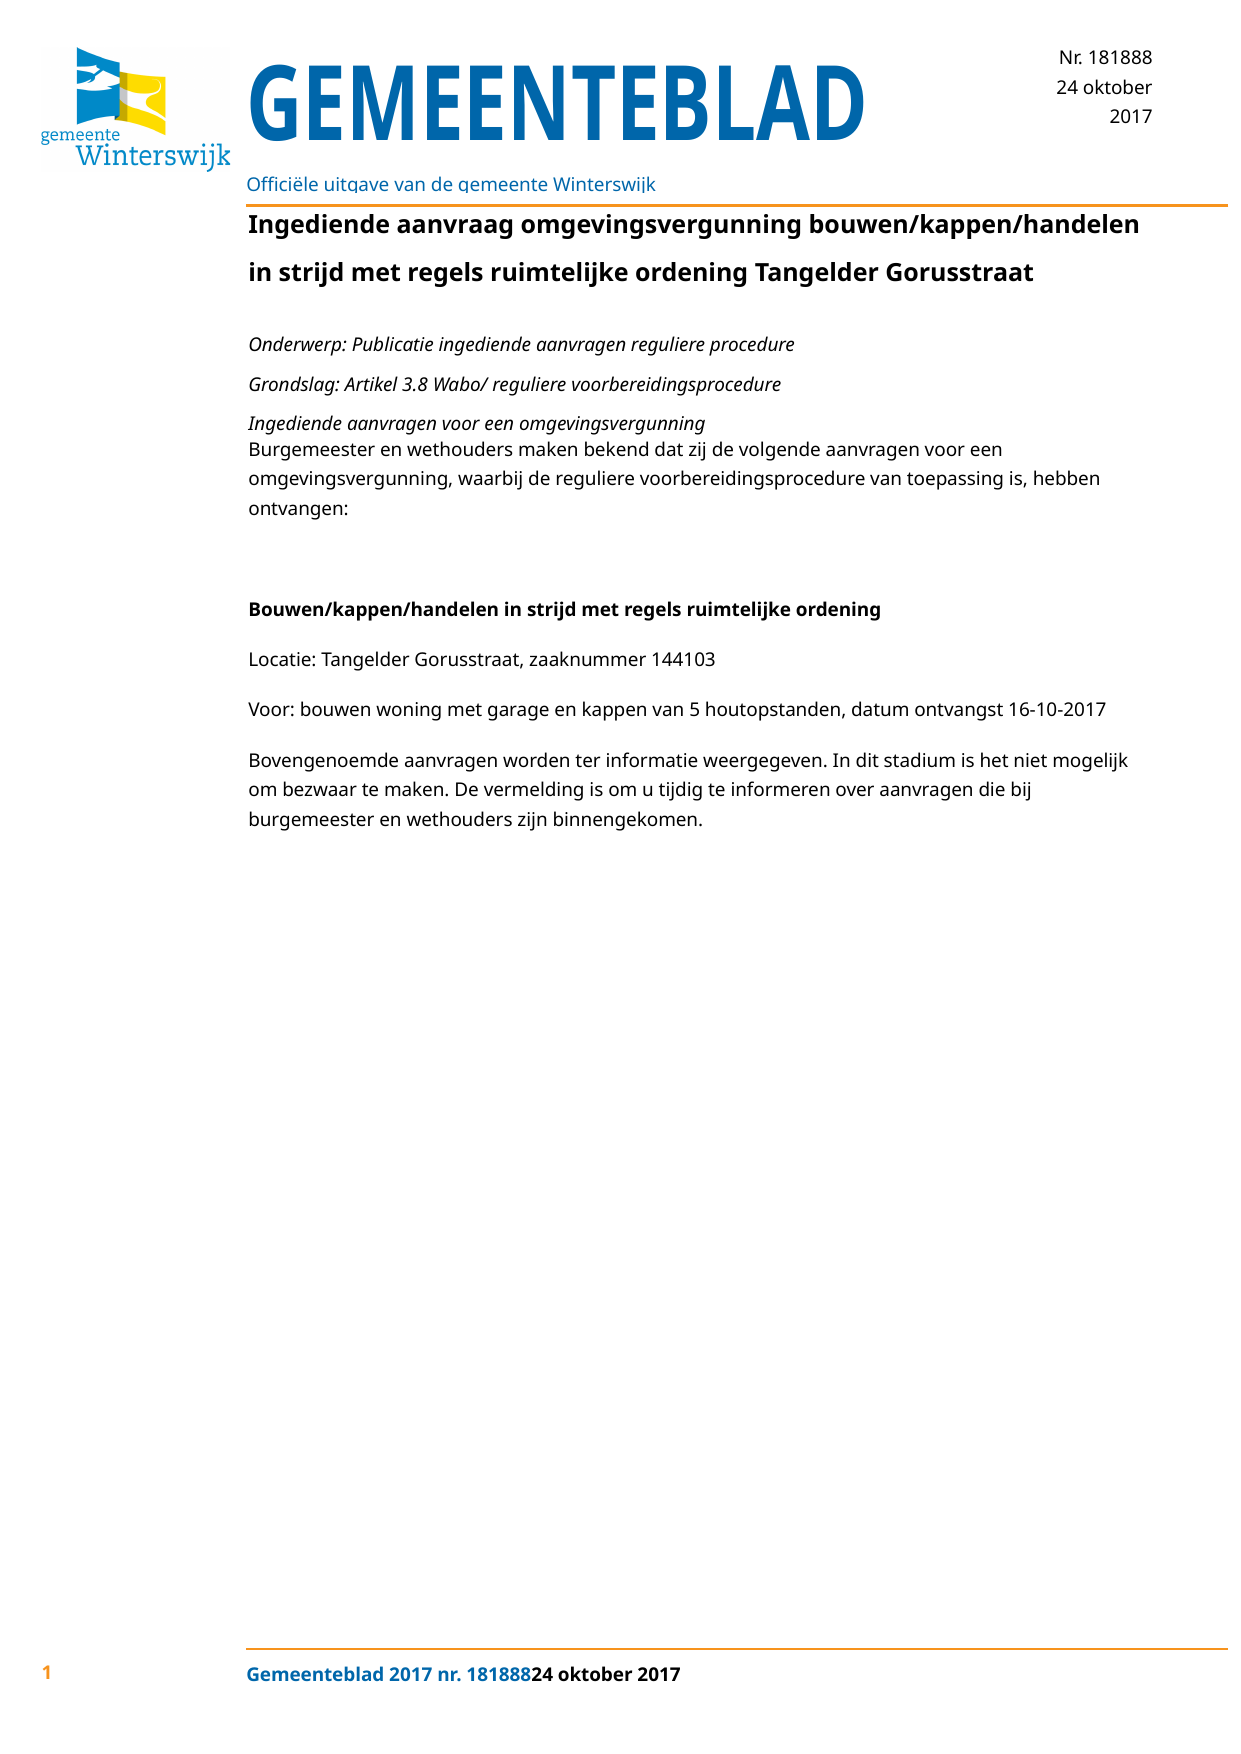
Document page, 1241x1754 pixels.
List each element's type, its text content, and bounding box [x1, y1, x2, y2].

text Ingediende aanvraag omgevingsvergunning bouwen/kappen/handelen in strijd met regels ruimtelijke ordening Tangelder Gorusstraat [248, 207, 1152, 288]
text Burgemeester en wethouders maken bekend dat zij de volgende aanvragen voor een omgevingsvergunning, waarbij de reguliere voorbereidingsprocedure van toepassing is, hebben ontvangen: [248, 436, 1152, 521]
text Bovengenoemde aanvragen worden ter informatie weergegeven. In dit stadium is het niet mogelijk om bezwaar te maken. De vermelding is om u tijdig te informeren over aanvragen die bij burgemeester en wethouders zijn binnengekomen. [248, 747, 1152, 832]
picture [41, 47, 231, 172]
picture [225, 153, 231, 162]
text Locatie: Tangelder Gorusstraat, zaaknummer 144103 [248, 646, 1152, 672]
text Onderwerp: Publicatie ingediende aanvragen reguliere procedure [248, 331, 1152, 357]
text Bouwen/kappen/handelen in strijd met regels ruimtelijke ordening [248, 596, 1152, 621]
text Grondslag: Artikel 3.8 Wabo/ reguliere voorbereidingsprocedure [248, 371, 1152, 396]
text Ingediende aanvragen voor een omgevingsvergunning [248, 410, 1152, 436]
text Voor: bouwen woning met garage en kappen van 5 houtopstanden, datum ontvangst 16-10-2017 [248, 697, 1152, 722]
